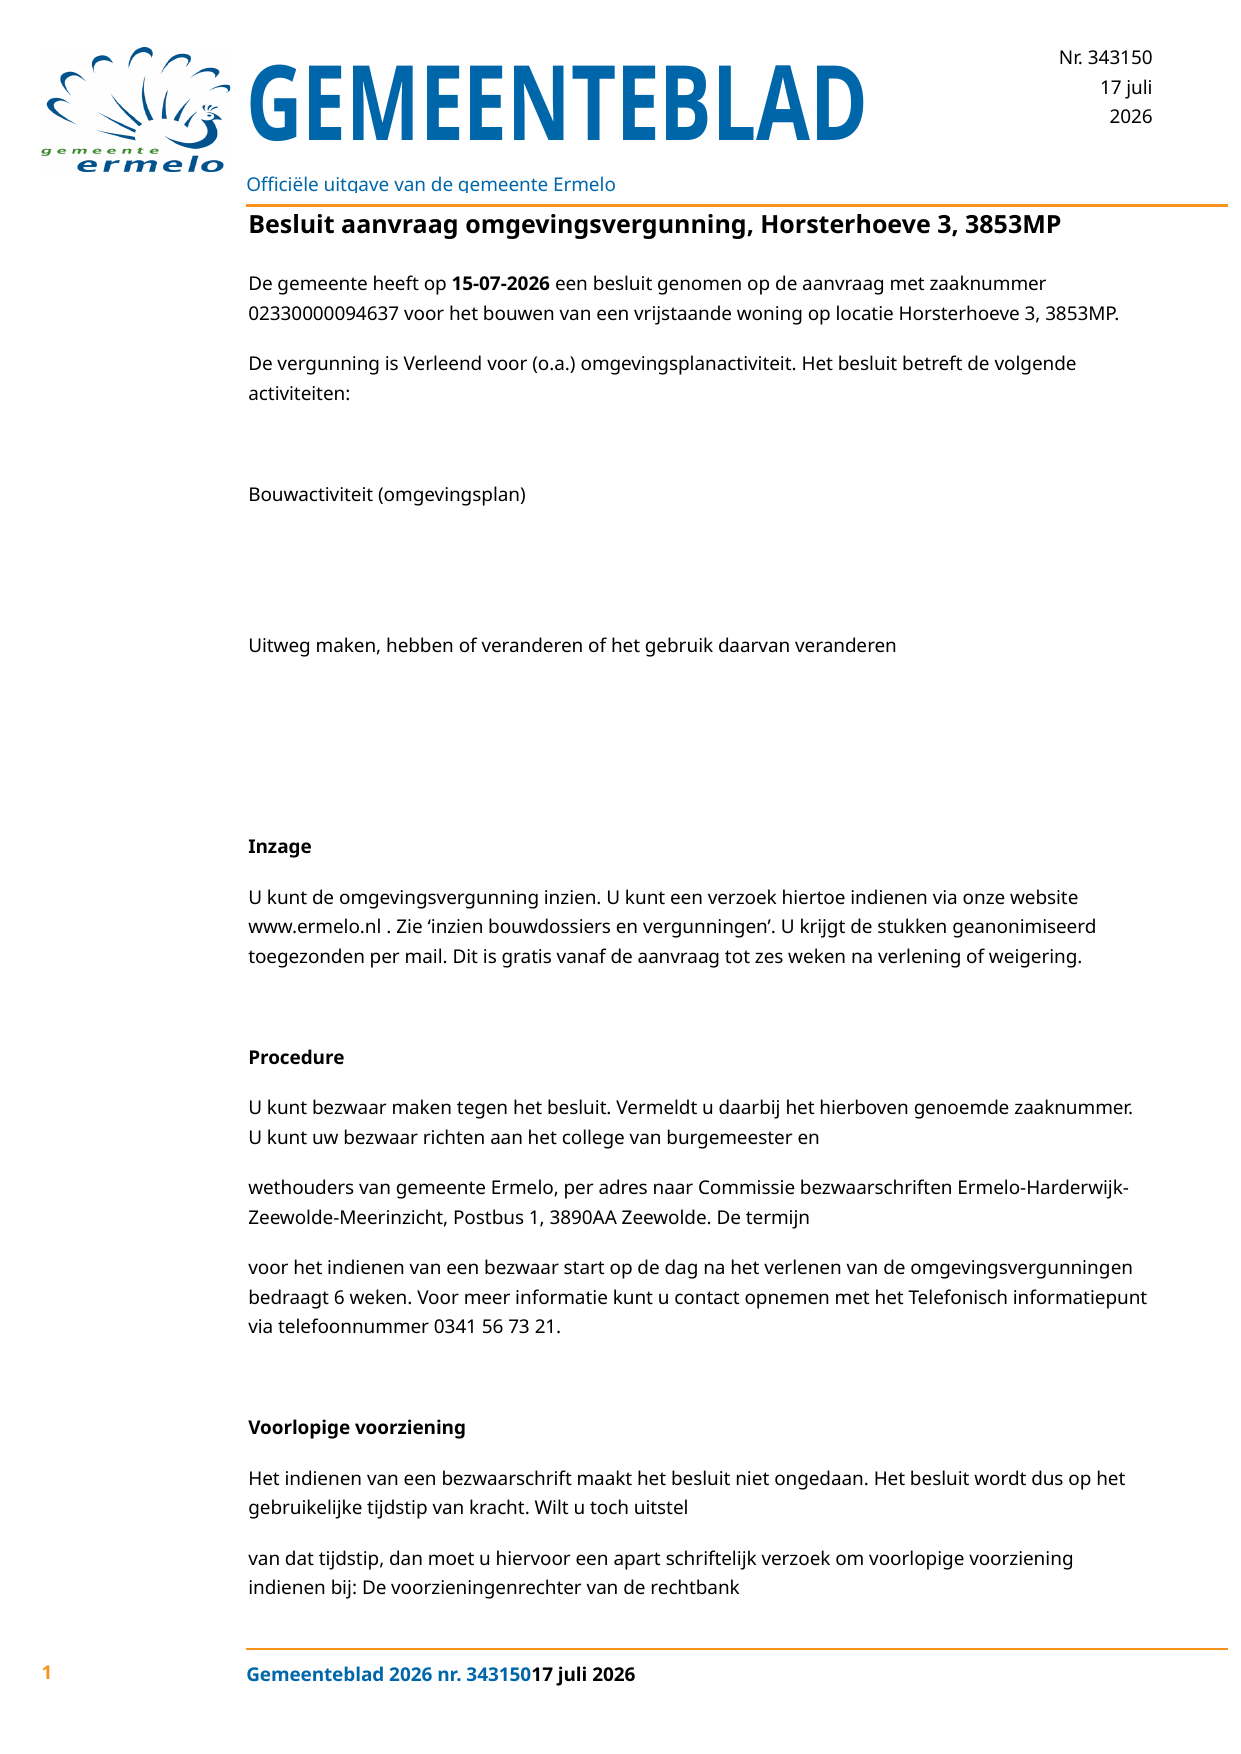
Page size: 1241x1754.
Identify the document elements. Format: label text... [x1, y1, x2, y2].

text U kunt de omgevingsvergunning inzien. U kunt een verzoek hiertoe indienen via onze website www.ermelo.nl . Zie ‘inzien bouwdossiers en vergunningen’. U krijgt de stukken geanonimiseerd toegezonden per mail. Dit is gratis vanaf de aanvraag tot zes weken na verlening of weigering. [248, 884, 1152, 969]
text voor het indienen van een bezwaar start op de dag na het verlenen van de omgevingsvergunningen bedraagt 6 weken. Voor meer informatie kunt u contact opnemen met het Telefonisch informatiepunt via telefoonnummer 0341 56 73 21. [248, 1254, 1152, 1339]
text Inzage [248, 834, 1152, 859]
text De vergunning is Verleend voor (o.a.) omgevingsplanactiviteit. Het besluit betreft de volgende activiteiten: [248, 350, 1152, 406]
text Procedure [248, 1044, 1152, 1070]
text Besluit aanvraag omgevingsvergunning, Horsterhoeve 3, 3853MP [248, 207, 1152, 241]
text De gemeente heeft op 15-07-2026 een besluit genomen op de aanvraag met zaaknummer 02330000094637 voor het bouwen van een vrijstaande woning op locatie Horsterhoeve 3, 3853MP. [248, 270, 1152, 326]
text wethouders van gemeente Ermelo, per adres naar Commissie bezwaarschriften Ermelo-Harderwijk-Zeewolde-Meerinzicht, Postbus 1, 3890AA Zeewolde. De termijn [248, 1174, 1152, 1230]
text van dat tijdstip, dan moet u hiervoor een apart schriftelijk verzoek om voorlopige voorziening indienen bij: De voorzieningenrechter van de rechtbank [248, 1545, 1152, 1600]
text Uitweg maken, hebben of veranderen of het gebruik daarvan veranderen [248, 632, 1152, 658]
text Bouwactiviteit (omgevingsplan) [248, 481, 1152, 506]
text Het indienen van een bezwaarschrift maakt het besluit niet ongedaan. Het besluit wordt dus op het gebruikelijke tijdstip van kracht. Wilt u toch uitstel [248, 1465, 1152, 1520]
picture [41, 47, 231, 172]
text Voorlopige voorziening [248, 1414, 1152, 1440]
text U kunt bezwaar maken tegen het besluit. Vermeldt u daarbij het hierboven genoemde zaaknummer. U kunt uw bezwaar richten aan het college van burgemeester en [248, 1094, 1152, 1150]
